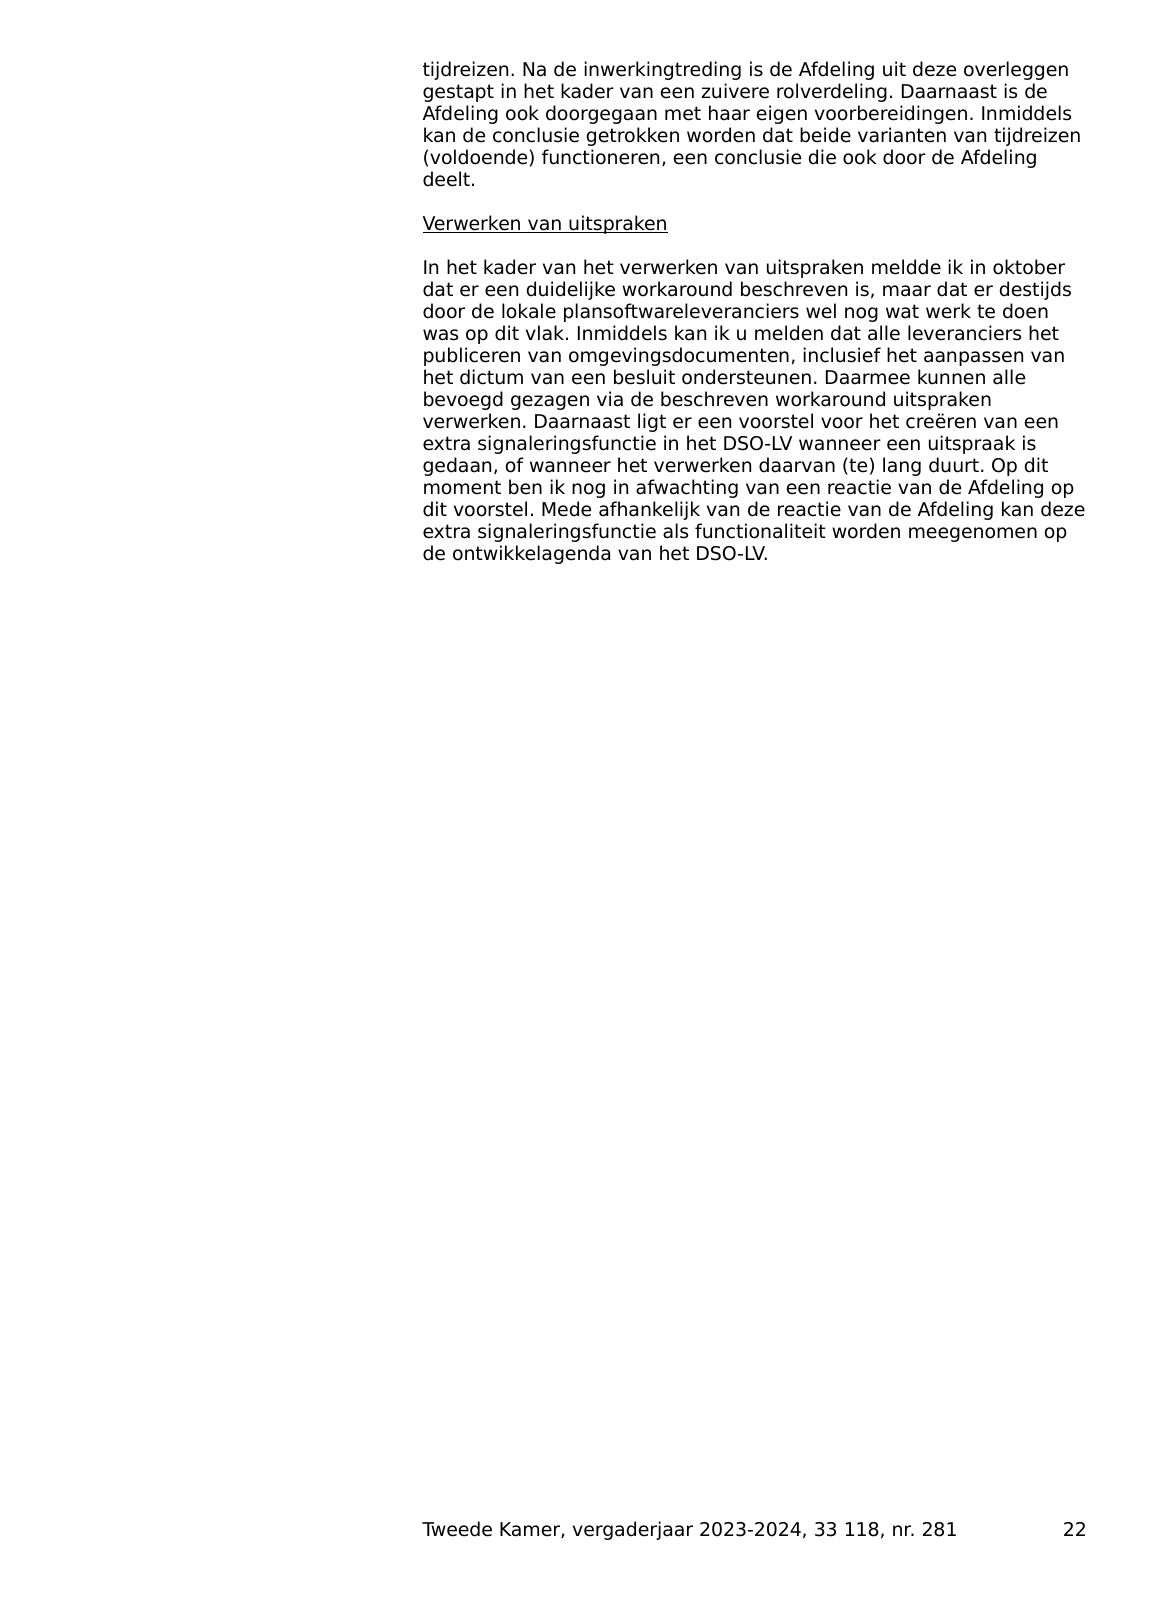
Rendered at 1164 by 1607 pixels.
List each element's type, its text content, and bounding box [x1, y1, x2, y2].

text tijdreizen. Na de inwerkingtreding is de Afdeling uit deze overleggen gestapt in het kader van een zuivere rolverdeling. Daarnaast is de Afdeling ook doorgegaan met haar eigen voorbereidingen. Inmiddels kan de conclusie getrokken worden dat beide varianten van tijdreizen (voldoende) functioneren, een conclusie die ook door de Afdeling deelt. [422, 59, 1087, 191]
subtitle Verwerken van uitspraken [422, 213, 1087, 235]
text In het kader van het verwerken van uitspraken meldde ik in oktober dat er een duidelijke workaround beschreven is, maar dat er destijds door de lokale plansoftwareleveranciers wel nog wat werk te doen was op dit vlak. Inmiddels kan ik u melden dat alle leveranciers het publiceren van omgevingsdocumenten, inclusief het aanpassen van het dictum van een besluit ondersteunen. Daarmee kunnen alle bevoegd gezagen via de beschreven workaround uitspraken verwerken. Daarnaast ligt er een voorstel voor het creëren van een extra signaleringsfunctie in het DSO-LV wanneer een uitspraak is gedaan, of wanneer het verwerken daarvan (te) lang duurt. Op dit moment ben ik nog in afwachting van een reactie van de Afdeling op dit voorstel. Mede afhankelijk van de reactie van de Afdeling kan deze extra signaleringsfunctie als functionaliteit worden meegenomen op de ontwikkelagenda van het DSO-LV. [422, 257, 1087, 565]
